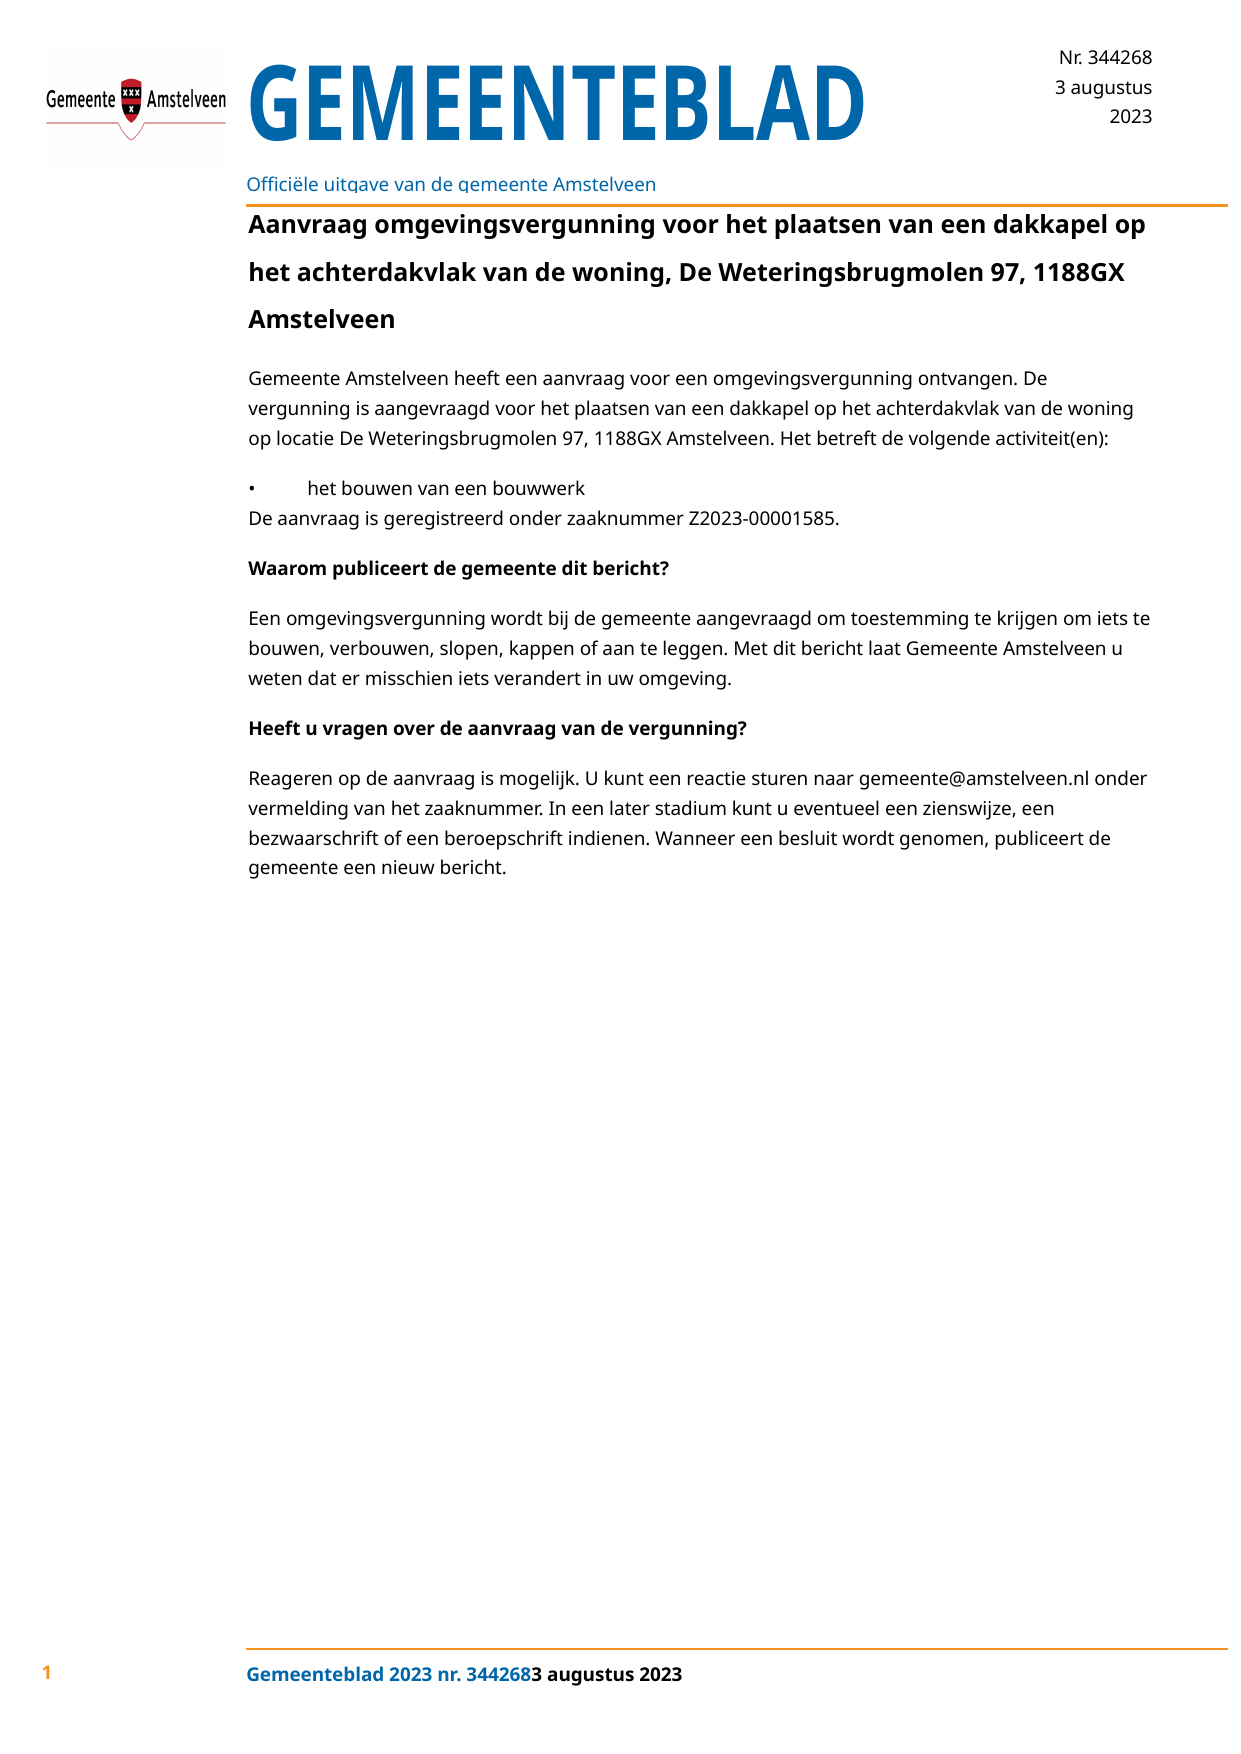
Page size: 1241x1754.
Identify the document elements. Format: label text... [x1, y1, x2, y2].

picture [41, 47, 231, 172]
text Aanvraag omgevingsvergunning voor het plaatsen van een dakkapel op het achterdakvlak van de woning, De Weteringsbrugmolen 97, 1188GX Amstelveen [248, 207, 1152, 336]
text Gemeente Amstelveen heeft een aanvraag voor een omgevingsvergunning ontvangen. De vergunning is aangevraagd voor het plaatsen van een dakkapel op het achterdakvlak van de woning op locatie De Weteringsbrugmolen 97, 1188GX Amstelveen. Het betreft de volgende activiteit(en): [248, 366, 1152, 450]
list het bouwen van een bouwwerk [248, 475, 1152, 501]
text De aanvraag is geregistreerd onder zaaknummer Z2023-00001585. [248, 505, 1152, 530]
text Waarom publiceert de gemeente dit bericht? [248, 555, 1152, 581]
text Een omgevingsvergunning wordt bij de gemeente aangevraagd om toestemming te krijgen om iets te bouwen, verbouwen, slopen, kappen of aan te leggen. Met dit bericht laat Gemeente Amstelveen u weten dat er misschien iets verandert in uw omgeving. [248, 606, 1152, 690]
text Reageren op de aanvraag is mogelijk. U kunt een reactie sturen naar gemeente@amstelveen.nl onder vermelding van het zaaknummer. In een later stadium kunt u eventueel een zienswijze, een bezwaarschrift of een beroepschrift indienen. Wanneer een besluit wordt genomen, publiceert de gemeente een nieuw bericht. [248, 766, 1152, 880]
text Heeft u vragen over de aanvraag van de vergunning? [248, 715, 1152, 741]
